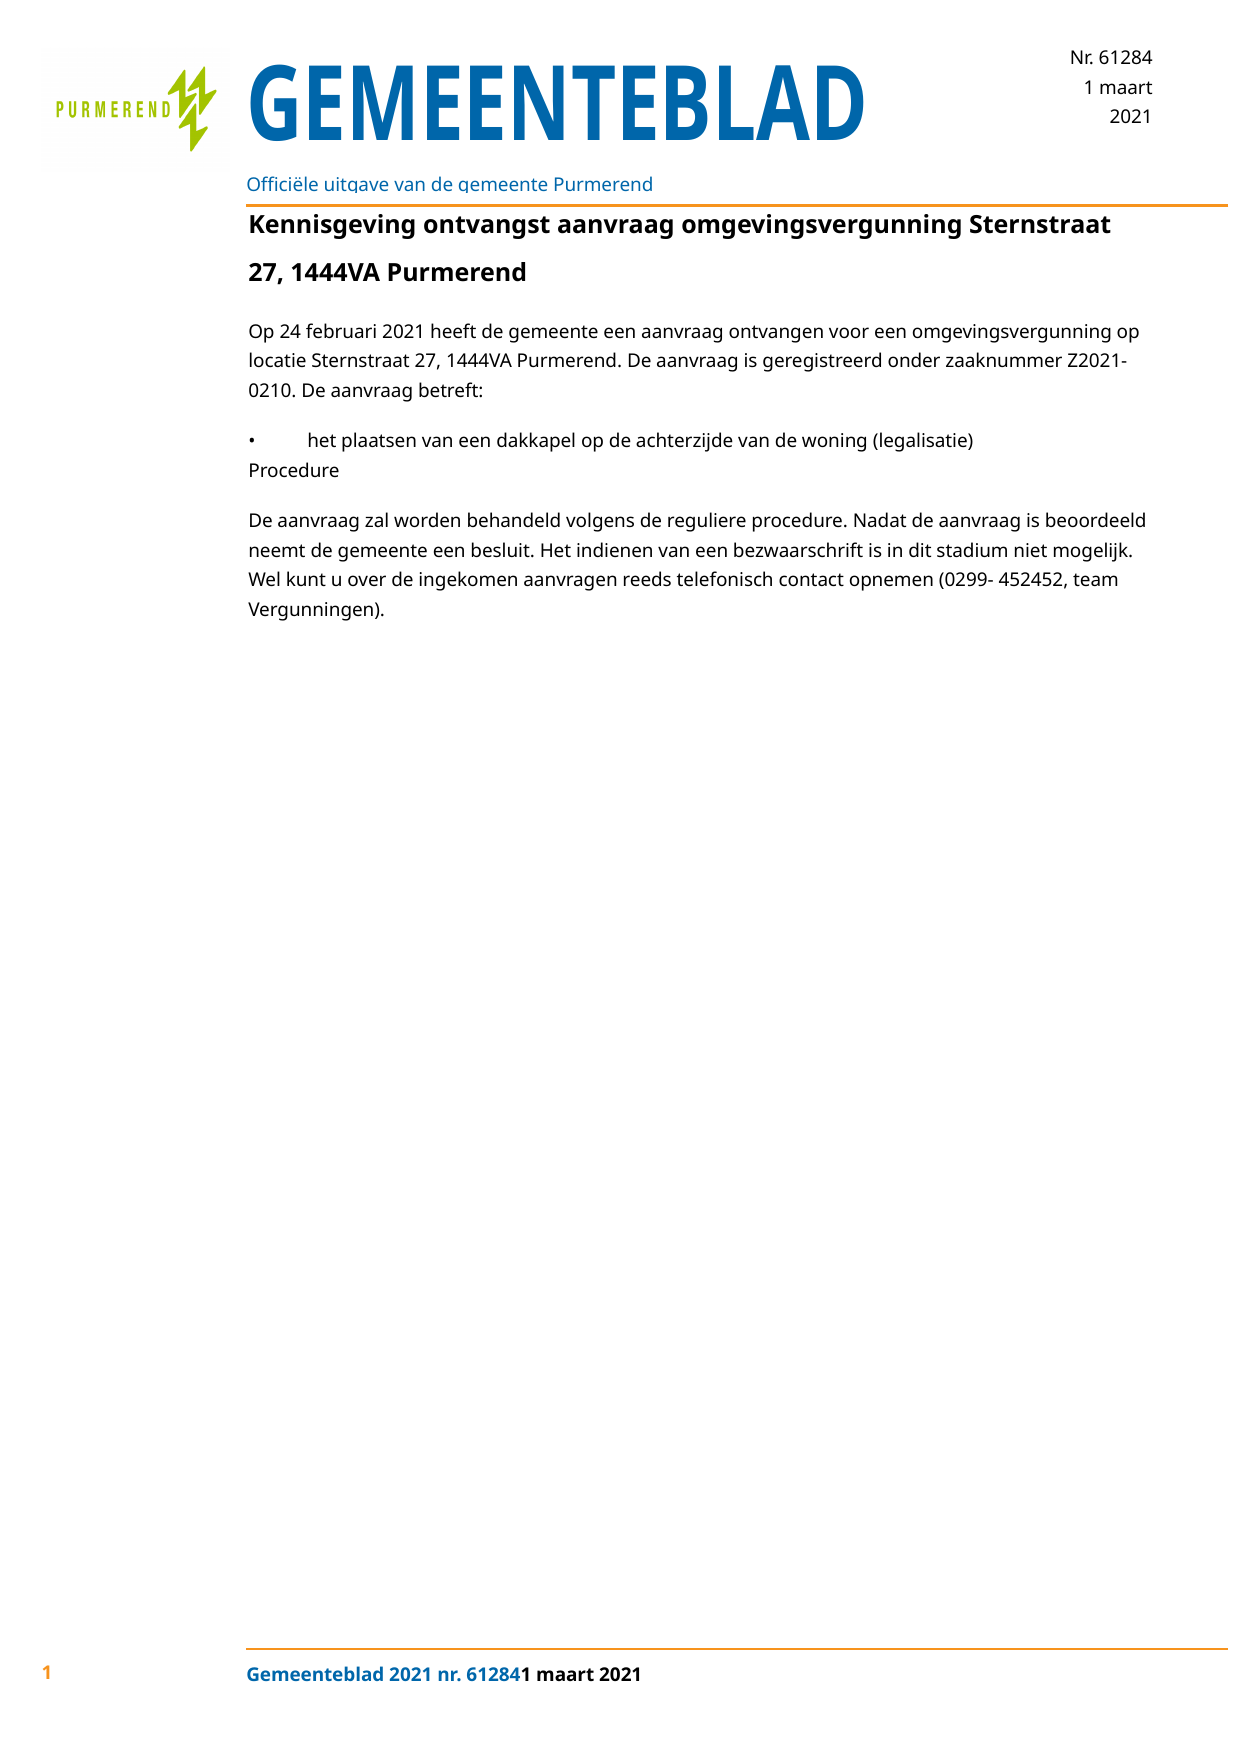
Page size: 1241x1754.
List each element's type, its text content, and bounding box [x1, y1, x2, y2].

text De aanvraag zal worden behandeld volgens de reguliere procedure. Nadat de aanvraag is beoordeeld neemt de gemeente een besluit. Het indienen van een bezwaarschrift is in dit stadium niet mogelijk. Wel kunt u over de ingekomen aanvragen reeds telefonisch contact opnemen (0299- 452452, team Vergunningen). [248, 507, 1152, 622]
text Procedure [248, 457, 1152, 483]
picture [41, 47, 231, 172]
list het plaatsen van een dakkapel op de achterzijde van de woning (legalisatie) [248, 427, 1152, 453]
text Kennisgeving ontvangst aanvraag omgevingsvergunning Sternstraat 27, 1444VA Purmerend [248, 207, 1152, 288]
text Op 24 februari 2021 heeft de gemeente een aanvraag ontvangen voor een omgevingsvergunning op locatie Sternstraat 27, 1444VA Purmerend. De aanvraag is geregistreerd onder zaaknummer Z2021-0210. De aanvraag betreft: [248, 318, 1152, 403]
